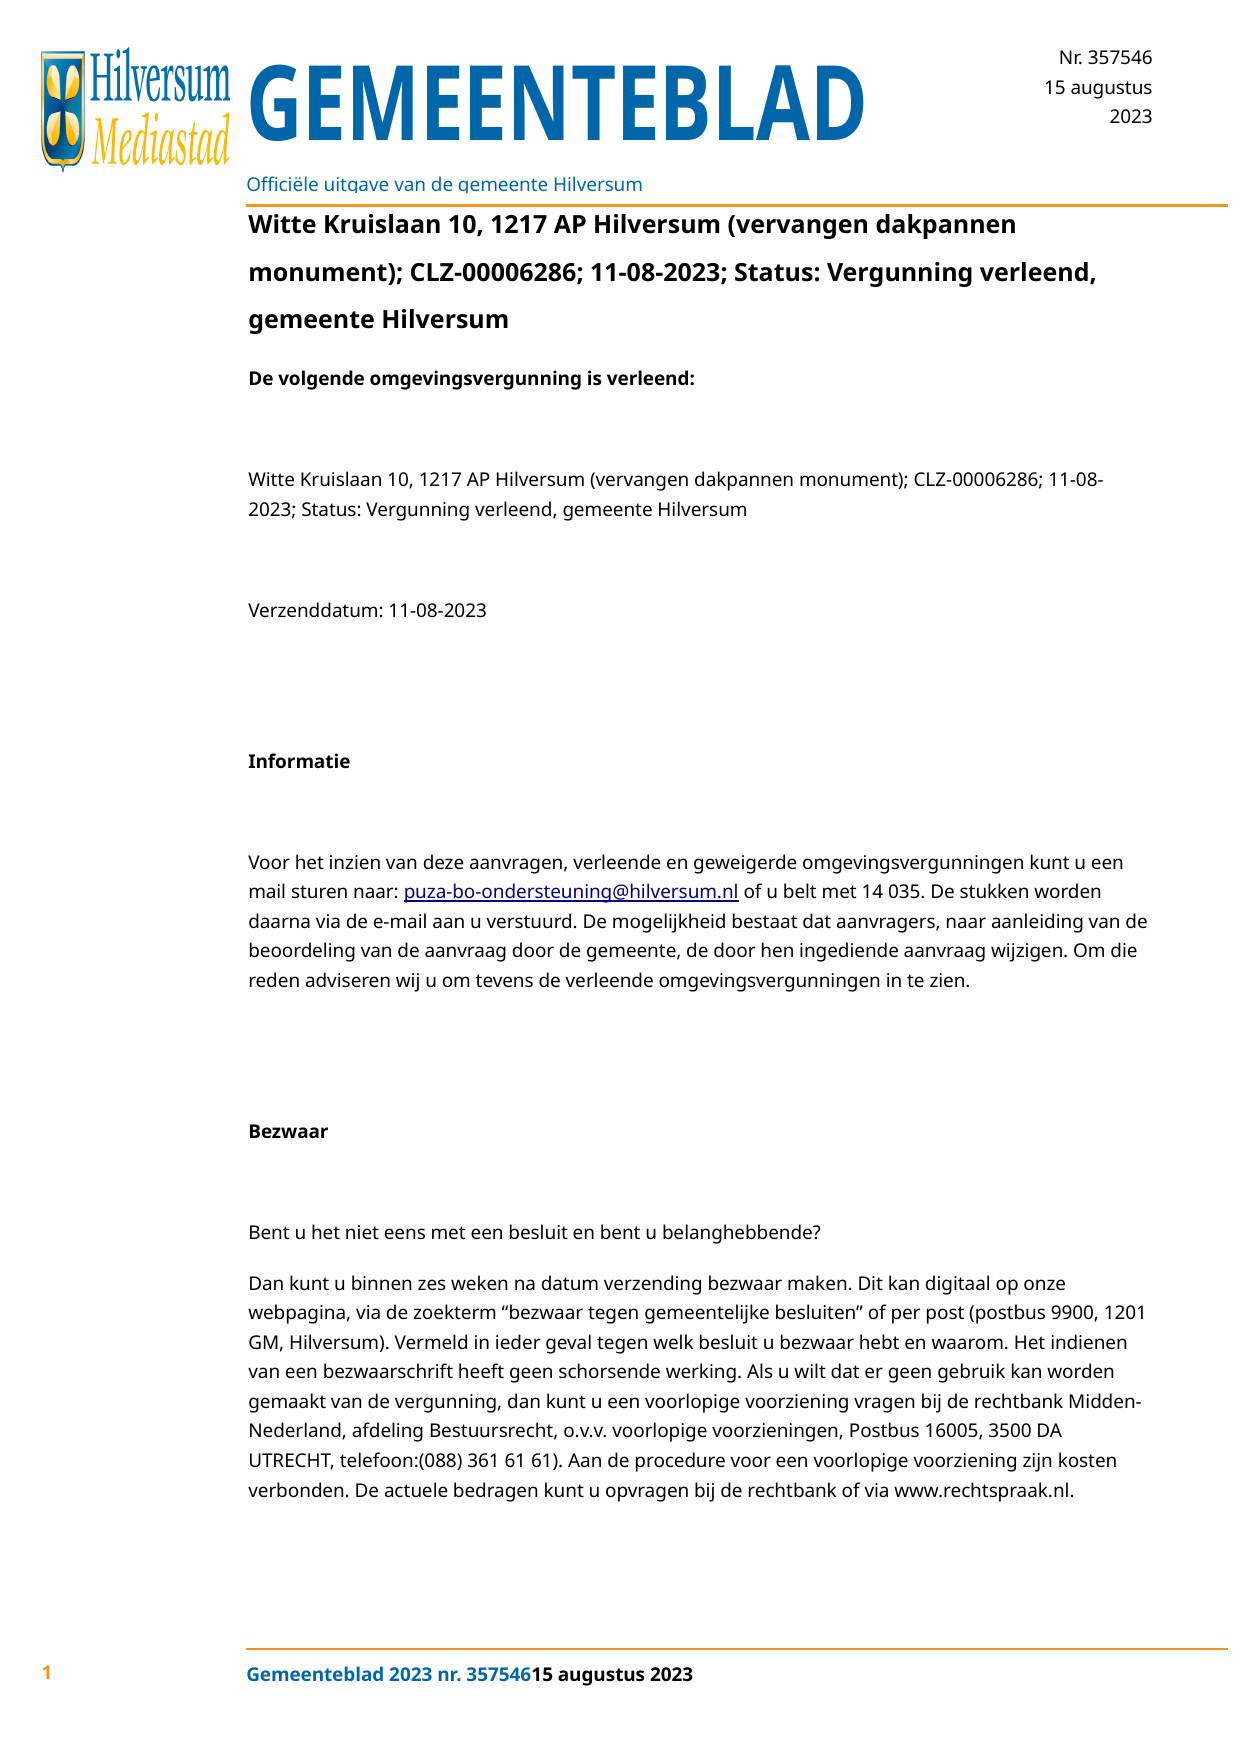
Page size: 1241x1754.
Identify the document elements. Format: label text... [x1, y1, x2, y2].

text Bent u het niet eens met een besluit en bent u belanghebbende? [248, 1219, 1152, 1245]
text De volgende omgevingsvergunning is verleend: [248, 366, 1152, 391]
text Bezwaar [248, 1118, 1152, 1144]
text Witte Kruislaan 10, 1217 AP Hilversum (vervangen dakpannen monument); CLZ-00006286; 11-08-2023; Status: Vergunning verleend, gemeente Hilversum [248, 466, 1152, 522]
text Verzenddatum: 11-08-2023 [248, 597, 1152, 622]
text Voor het inzien van deze aanvragen, verleende en geweigerde omgevingsvergunningen kunt u een mail sturen naar: puza-bo-ondersteuning@hilversum.nl of u belt met 14 035. De stukken worden daarna via de e-mail aan u verstuurd. De mogelijkheid bestaat dat aanvragers, naar aanleiding van de beoordeling van de aanvraag door de gemeente, de door hen ingediende aanvraag wijzigen. Om die reden adviseren wij u om tevens de verleende omgevingsvergunningen in te zien. [248, 849, 1152, 993]
picture [41, 47, 231, 172]
text Informatie [248, 748, 1152, 774]
text Witte Kruislaan 10, 1217 AP Hilversum (vervangen dakpannen monument); CLZ-00006286; 11-08-2023; Status: Vergunning verleend, gemeente Hilversum [248, 207, 1152, 336]
text Dan kunt u binnen zes weken na datum verzending bezwaar maken. Dit kan digitaal op onze webpagina, via de zoekterm “bezwaar tegen gemeentelijke besluiten” of per post (postbus 9900, 1201 GM, Hilversum). Vermeld in ieder geval tegen welk besluit u bezwaar hebt en waarom. Het indienen van een bezwaarschrift heeft geen schorsende werking. Als u wilt dat er geen gebruik kan worden gemaakt van de vergunning, dan kunt u een voorlopige voorziening vragen bij de rechtbank Midden-Nederland, afdeling Bestuursrecht, o.v.v. voorlopige voorzieningen, Postbus 16005, 3500 DA UTRECHT, telefoon:(088) 361 61 61). Aan de procedure voor een voorlopige voorziening zijn kosten verbonden. De actuele bedragen kunt u opvragen bij de rechtbank of via www.rechtspraak.nl. [248, 1270, 1152, 1502]
